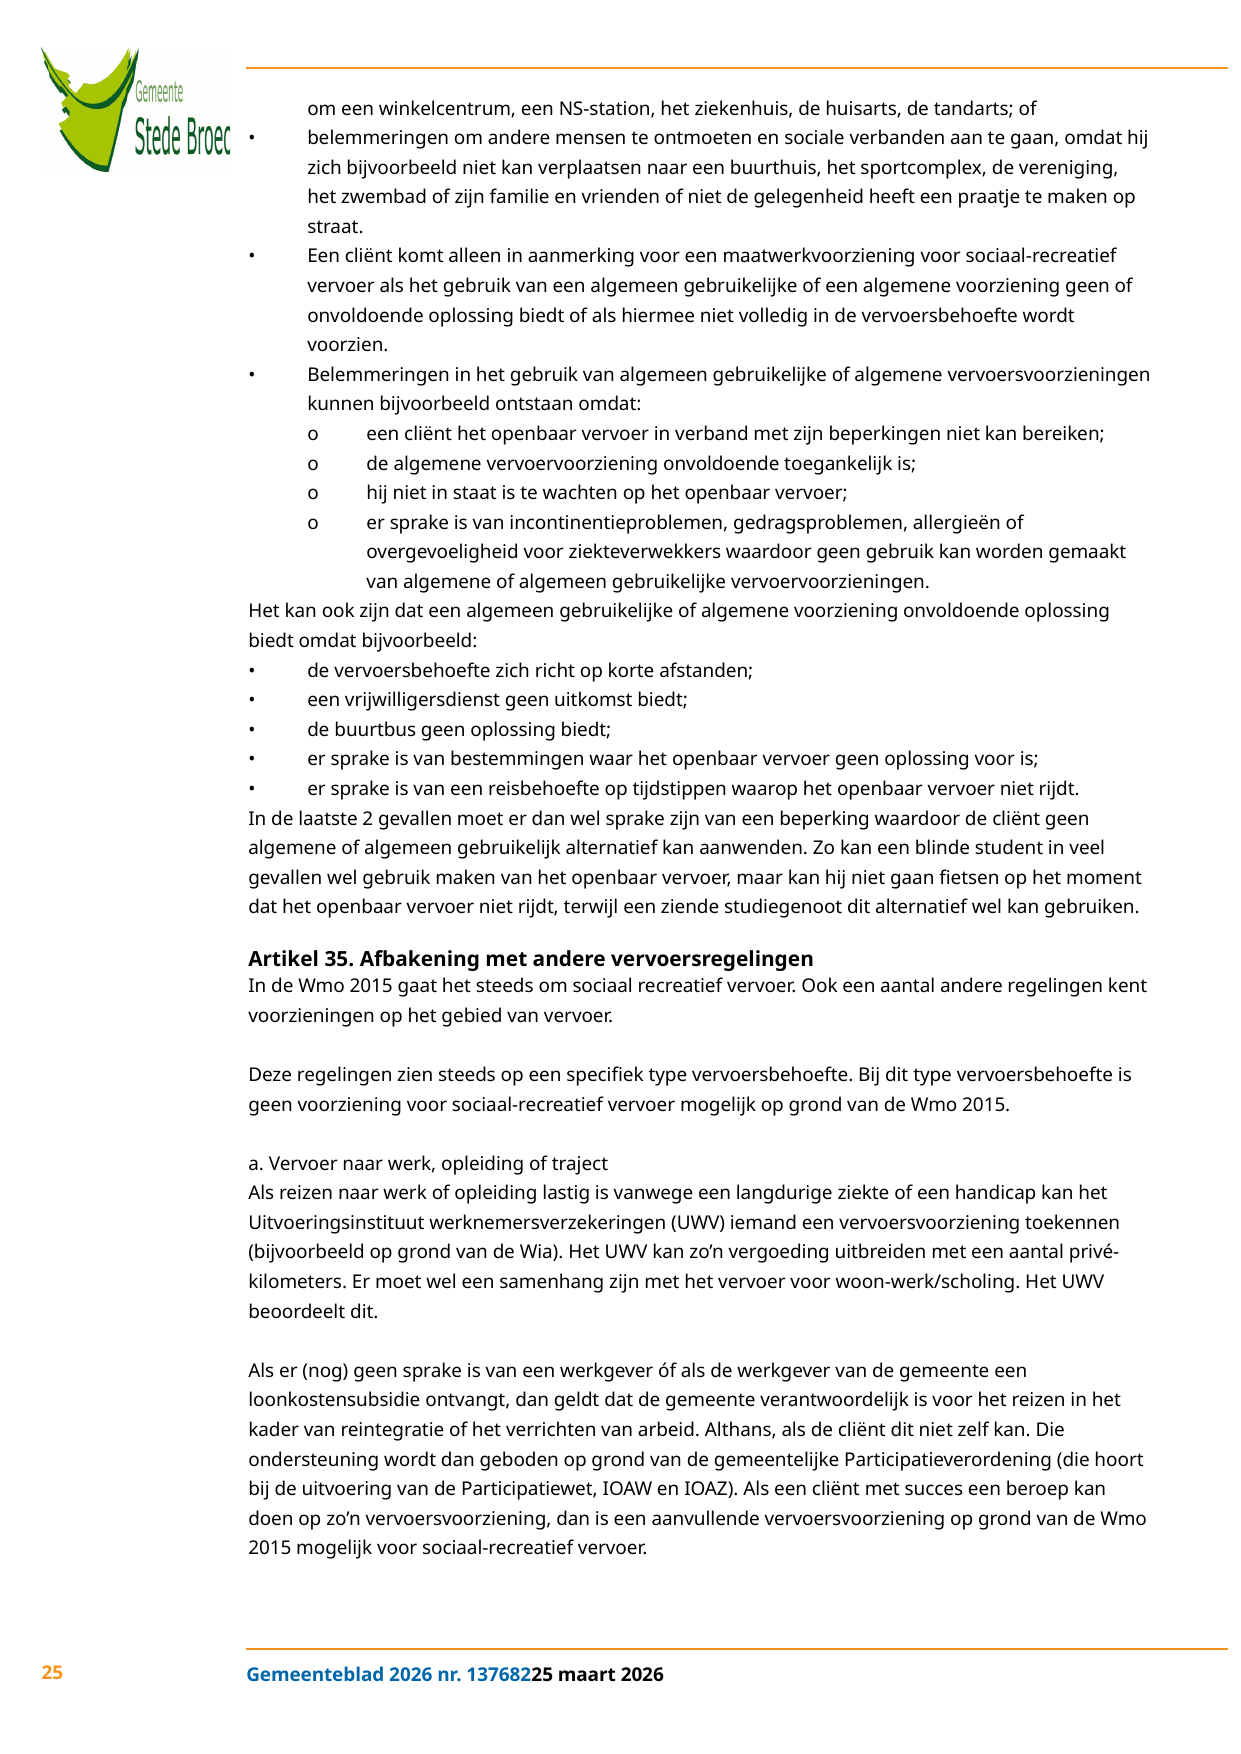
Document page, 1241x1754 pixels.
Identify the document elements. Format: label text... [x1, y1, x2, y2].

list de buurtbus geen oplossing biedt; [248, 716, 1152, 742]
text In de laatste 2 gevallen moet er dan wel sprake zijn van een beperking waardoor de cliënt geen algemene of algemeen gebruikelijk alternatief kan aanwenden. Zo kan een blinde student in veel gevallen wel gebruik maken van het openbaar vervoer, maar kan hij niet gaan fietsen op het moment dat het openbaar vervoer niet rijdt, terwijl een ziende studiegenoot dit alternatief wel kan gebruiken. [248, 805, 1152, 919]
list om een winkelcentrum, een NS-station, het ziekenhuis, de huisarts, de tandarts; of [248, 95, 1152, 121]
text a. Vervoer naar werk, opleiding of traject [248, 1150, 1152, 1176]
list een vrijwilligersdienst geen uitkomst biedt; [248, 686, 1152, 712]
text Als er (nog) geen sprake is van een werkgever óf als de werkgever van de gemeente een loonkostensubsidie ontvangt, dan geldt dat de gemeente verantwoordelijk is voor het reizen in het kader van reintegratie of het verrichten van arbeid. Althans, als de cliënt dit niet zelf kan. Die ondersteuning wordt dan geboden op grond van de gemeentelijke Participatieverordening (die hoort bij de uitvoering van de Participatiewet, IOAW en IOAZ). Als een cliënt met succes een beroep kan doen op zo’n vervoersvoorziening, dan is een aanvullende vervoersvoorziening op grond van de Wmo 2015 mogelijk voor sociaal-recreatief vervoer. [248, 1357, 1152, 1560]
list hij niet in staat is te wachten op het openbaar vervoer; [307, 479, 1152, 505]
list Een cliënt komt alleen in aanmerking voor een maatwerkvoorziening voor sociaal-recreatief vervoer als het gebruik van een algemeen gebruikelijke of een algemene voorziening geen of onvoldoende oplossing biedt of als hiermee niet volledig in de vervoersbehoefte wordt voorzien. [248, 243, 1152, 357]
text Het kan ook zijn dat een algemeen gebruikelijke of algemene voorziening onvoldoende oplossing biedt omdat bijvoorbeeld: [248, 598, 1152, 653]
list er sprake is van incontinentieproblemen, gedragsproblemen, allergieën of overgevoeligheid voor ziekteverwekkers waardoor geen gebruik kan worden gemaakt van algemene of algemeen gebruikelijke vervoervoorzieningen. [307, 509, 1152, 594]
text Deze regelingen zien steeds op een specifiek type vervoersbehoefte. Bij dit type vervoersbehoefte is geen voorziening voor sociaal-recreatief vervoer mogelijk op grond van de Wmo 2015. [248, 1061, 1152, 1116]
list er sprake is van bestemmingen waar het openbaar vervoer geen oplossing voor is; [248, 746, 1152, 771]
text Artikel 35. Afbakening met andere vervoersregelingen [248, 944, 1152, 972]
picture [41, 47, 231, 172]
text In de Wmo 2015 gaat het steeds om sociaal recreatief vervoer. Ook een aantal andere regelingen kent voorzieningen op het gebied van vervoer. [248, 972, 1152, 1028]
list een cliënt het openbaar vervoer in verband met zijn beperkingen niet kan bereiken; [307, 420, 1152, 446]
list de vervoersbehoefte zich richt op korte afstanden; [248, 657, 1152, 683]
list belemmeringen om andere mensen te ontmoeten en sociale verbanden aan te gaan, omdat hij zich bijvoorbeeld niet kan verplaatsen naar een buurthuis, het sportcomplex, de vereniging, het zwembad of zijn familie en vrienden of niet de gelegenheid heeft een praatje te maken op straat. [248, 124, 1152, 239]
text Als reizen naar werk of opleiding lastig is vanwege een langdurige ziekte of een handicap kan het Uitvoeringsinstituut werknemersverzekeringen (UWV) iemand een vervoersvoorziening toekennen (bijvoorbeeld op grond van de Wia). Het UWV kan zo’n vergoeding uitbreiden met een aantal privé-kilometers. Er moet wel een samenhang zijn met het vervoer voor woon-werk/scholing. Het UWV beoordeelt dit. [248, 1179, 1152, 1323]
list er sprake is van een reisbehoefte op tijdstippen waarop het openbaar vervoer niet rijdt. [248, 775, 1152, 801]
list de algemene vervoervoorziening onvoldoende toegankelijk is; [307, 450, 1152, 476]
list Belemmeringen in het gebruik van algemeen gebruikelijke of algemene vervoersvoorzieningen kunnen bijvoorbeeld ontstaan omdat: [248, 361, 1152, 416]
